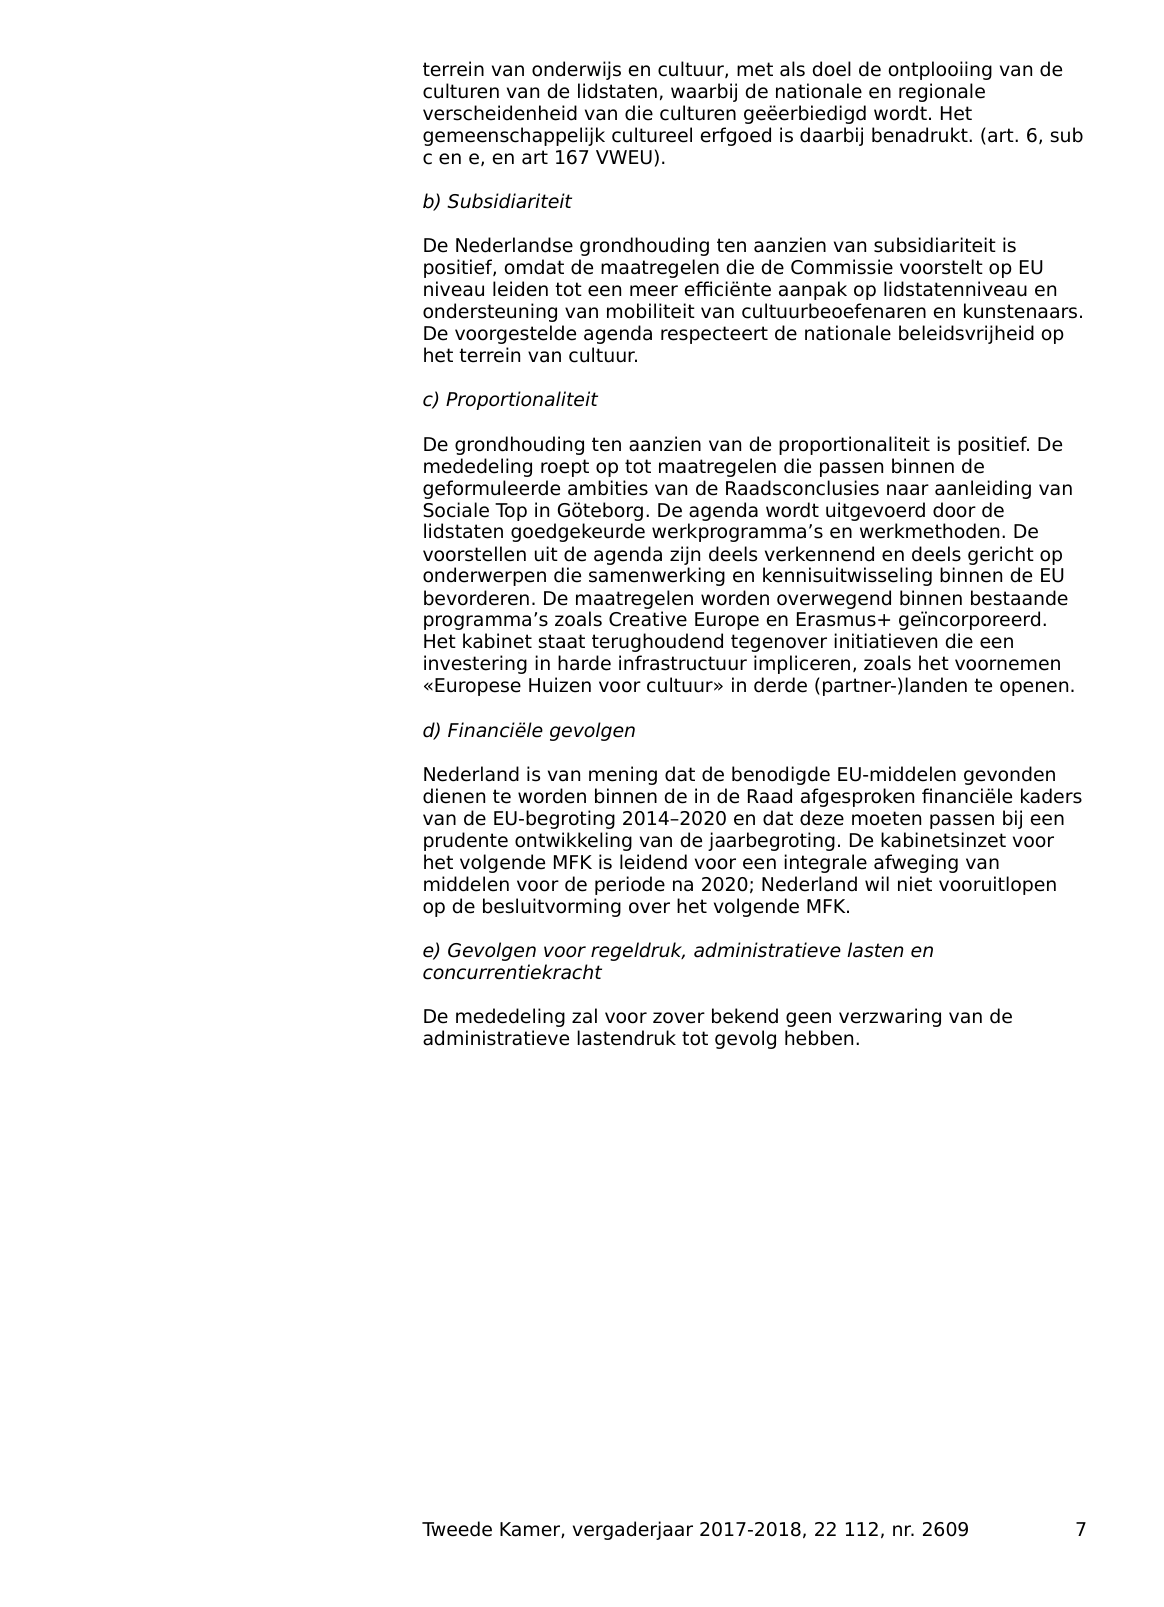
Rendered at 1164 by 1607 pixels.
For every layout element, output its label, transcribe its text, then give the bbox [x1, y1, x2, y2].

text De Nederlandse grondhouding ten aanzien van subsidiariteit is positief, omdat de maatregelen die de Commissie voorstelt op EU niveau leiden tot een meer efficiënte aanpak op lidstatenniveau en ondersteuning van mobiliteit van cultuurbeoefenaren en kunstenaars. De voorgestelde agenda respecteert de nationale beleidsvrijheid op het terrein van cultuur. [422, 235, 1087, 367]
text De mededeling zal voor zover bekend geen verzwaring van de administratieve lastendruk tot gevolg hebben. [422, 1006, 1087, 1050]
subtitle d) Financiële gevolgen [422, 719, 1087, 741]
subtitle e) Gevolgen voor regeldruk, administratieve lasten en concurrentiekracht [422, 940, 1087, 984]
subtitle b) Subsidiariteit [422, 191, 1087, 213]
text De grondhouding ten aanzien van de proportionaliteit is positief. De mededeling roept op tot maatregelen die passen binnen de geformuleerde ambities van de Raadsconclusies naar aanleiding van Sociale Top in Göteborg. De agenda wordt uitgevoerd door de lidstaten goedgekeurde werkprogramma’s en werkmethoden. De voorstellen uit de agenda zijn deels verkennend en deels gericht op onderwerpen die samenwerking en kennisuitwisseling binnen de EU bevorderen. De maatregelen worden overwegend binnen bestaande programma’s zoals Creative Europe en Erasmus+ geïncorporeerd. Het kabinet staat terughoudend tegenover initiatieven die een investering in harde infrastructuur impliceren, zoals het voornemen «Europese Huizen voor cultuur» in derde (partner-)landen te openen. [422, 433, 1087, 697]
text Nederland is van mening dat de benodigde EU-middelen gevonden dienen te worden binnen de in de Raad afgesproken financiële kaders van de EU-begroting 2014–2020 en dat deze moeten passen bij een prudente ontwikkeling van de jaarbegroting. De kabinetsinzet voor het volgende MFK is leidend voor een integrale afweging van middelen voor de periode na 2020; Nederland wil niet vooruitlopen op de besluitvorming over het volgende MFK. [422, 764, 1087, 917]
subtitle c) Proportionaliteit [422, 389, 1087, 411]
text terrein van onderwijs en cultuur, met als doel de ontplooiing van de culturen van de lidstaten, waarbij de nationale en regionale verscheidenheid van die culturen geëerbiedigd wordt. Het gemeenschappelijk cultureel erfgoed is daarbij benadrukt. (art. 6, sub c en e, en art 167 VWEU). [422, 59, 1087, 169]
